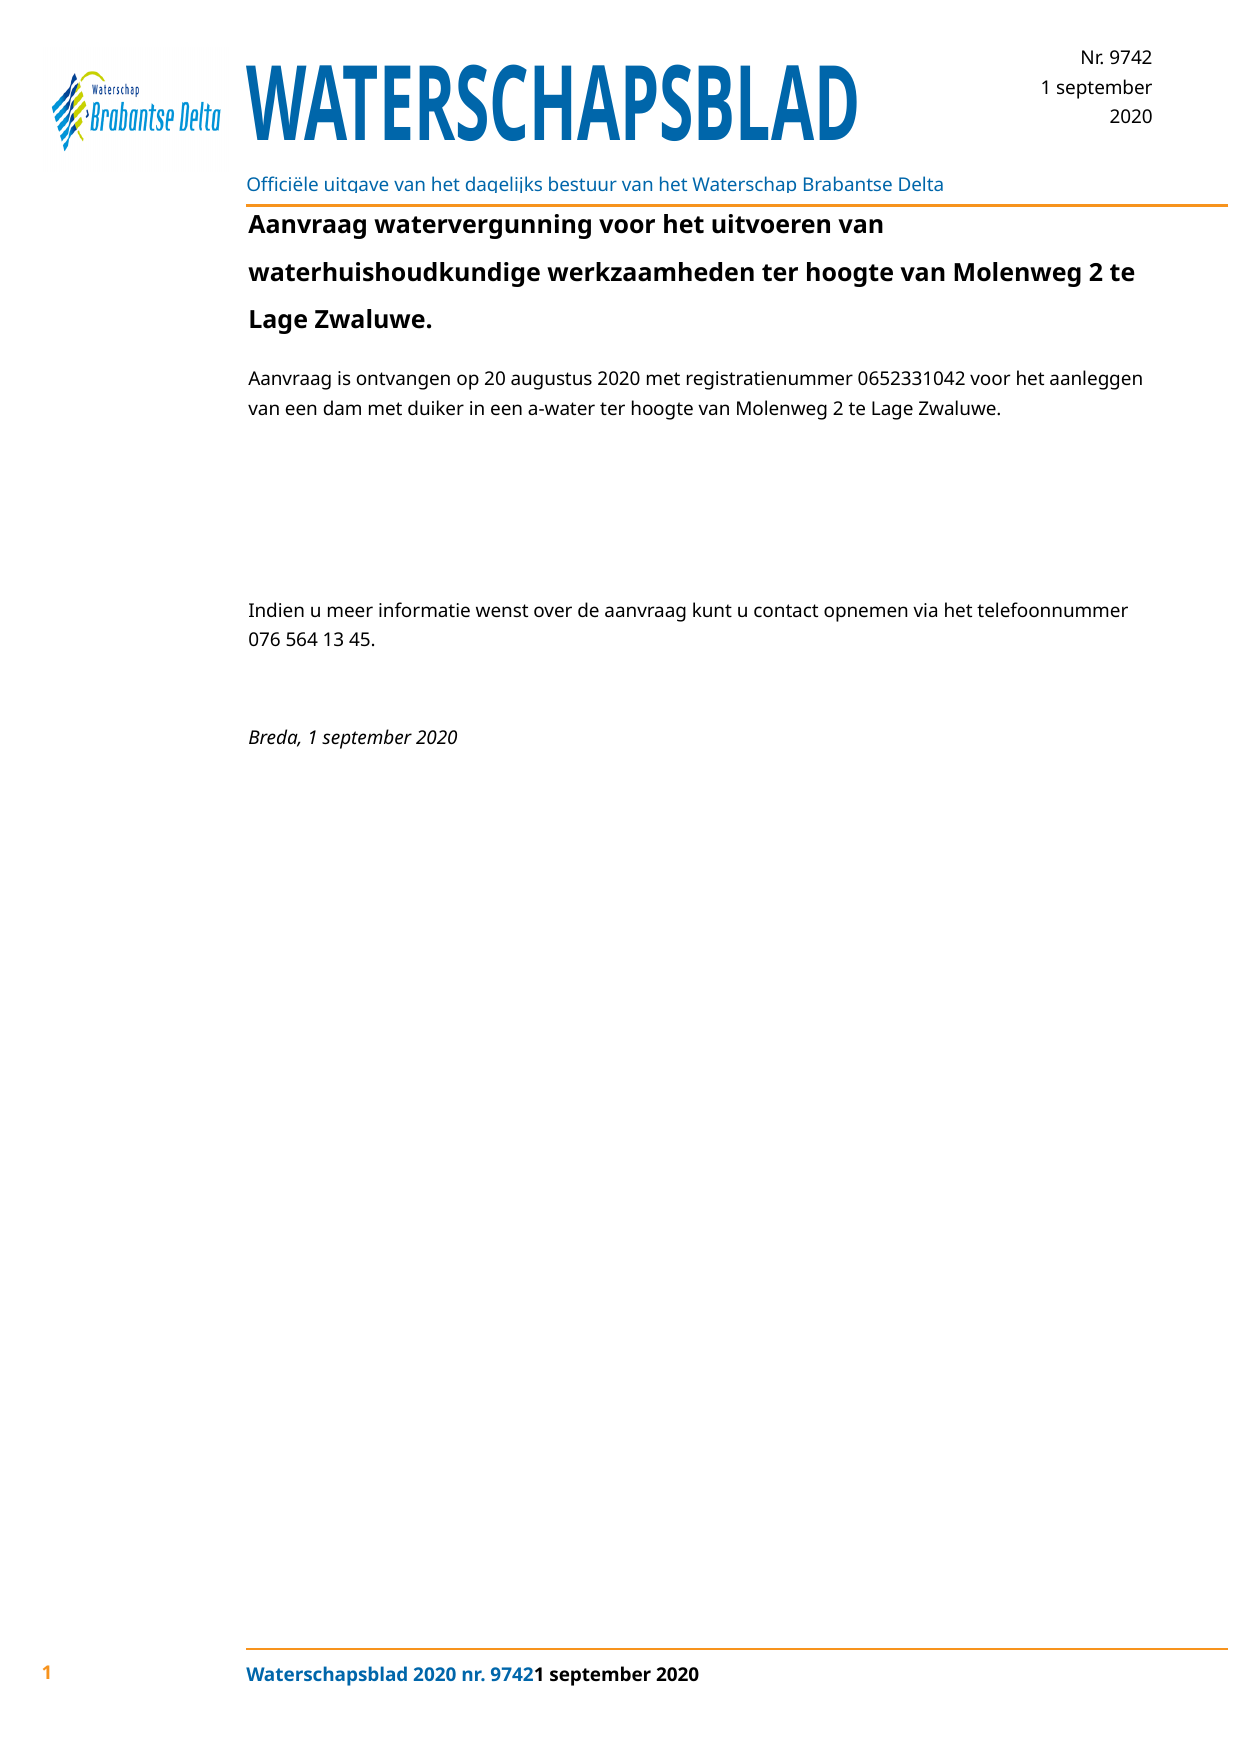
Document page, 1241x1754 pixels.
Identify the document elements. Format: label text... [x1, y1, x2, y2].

text Aanvraag is ontvangen op 20 augustus 2020 met registratienummer 0652331042 voor het aanleggen van een dam met duiker in een a-water ter hoogte van Molenweg 2 te Lage Zwaluwe. [248, 366, 1152, 421]
text Aanvraag watervergunning voor het uitvoeren van waterhuishoudkundige werkzaamheden ter hoogte van Molenweg 2 te Lage Zwaluwe. [248, 207, 1152, 336]
picture [41, 47, 231, 172]
text Indien u meer informatie wenst over de aanvraag kunt u contact opnemen via het telefoonnummer 076 564 13 45. [248, 597, 1152, 652]
text Breda, 1 september 2020 [248, 724, 1152, 750]
